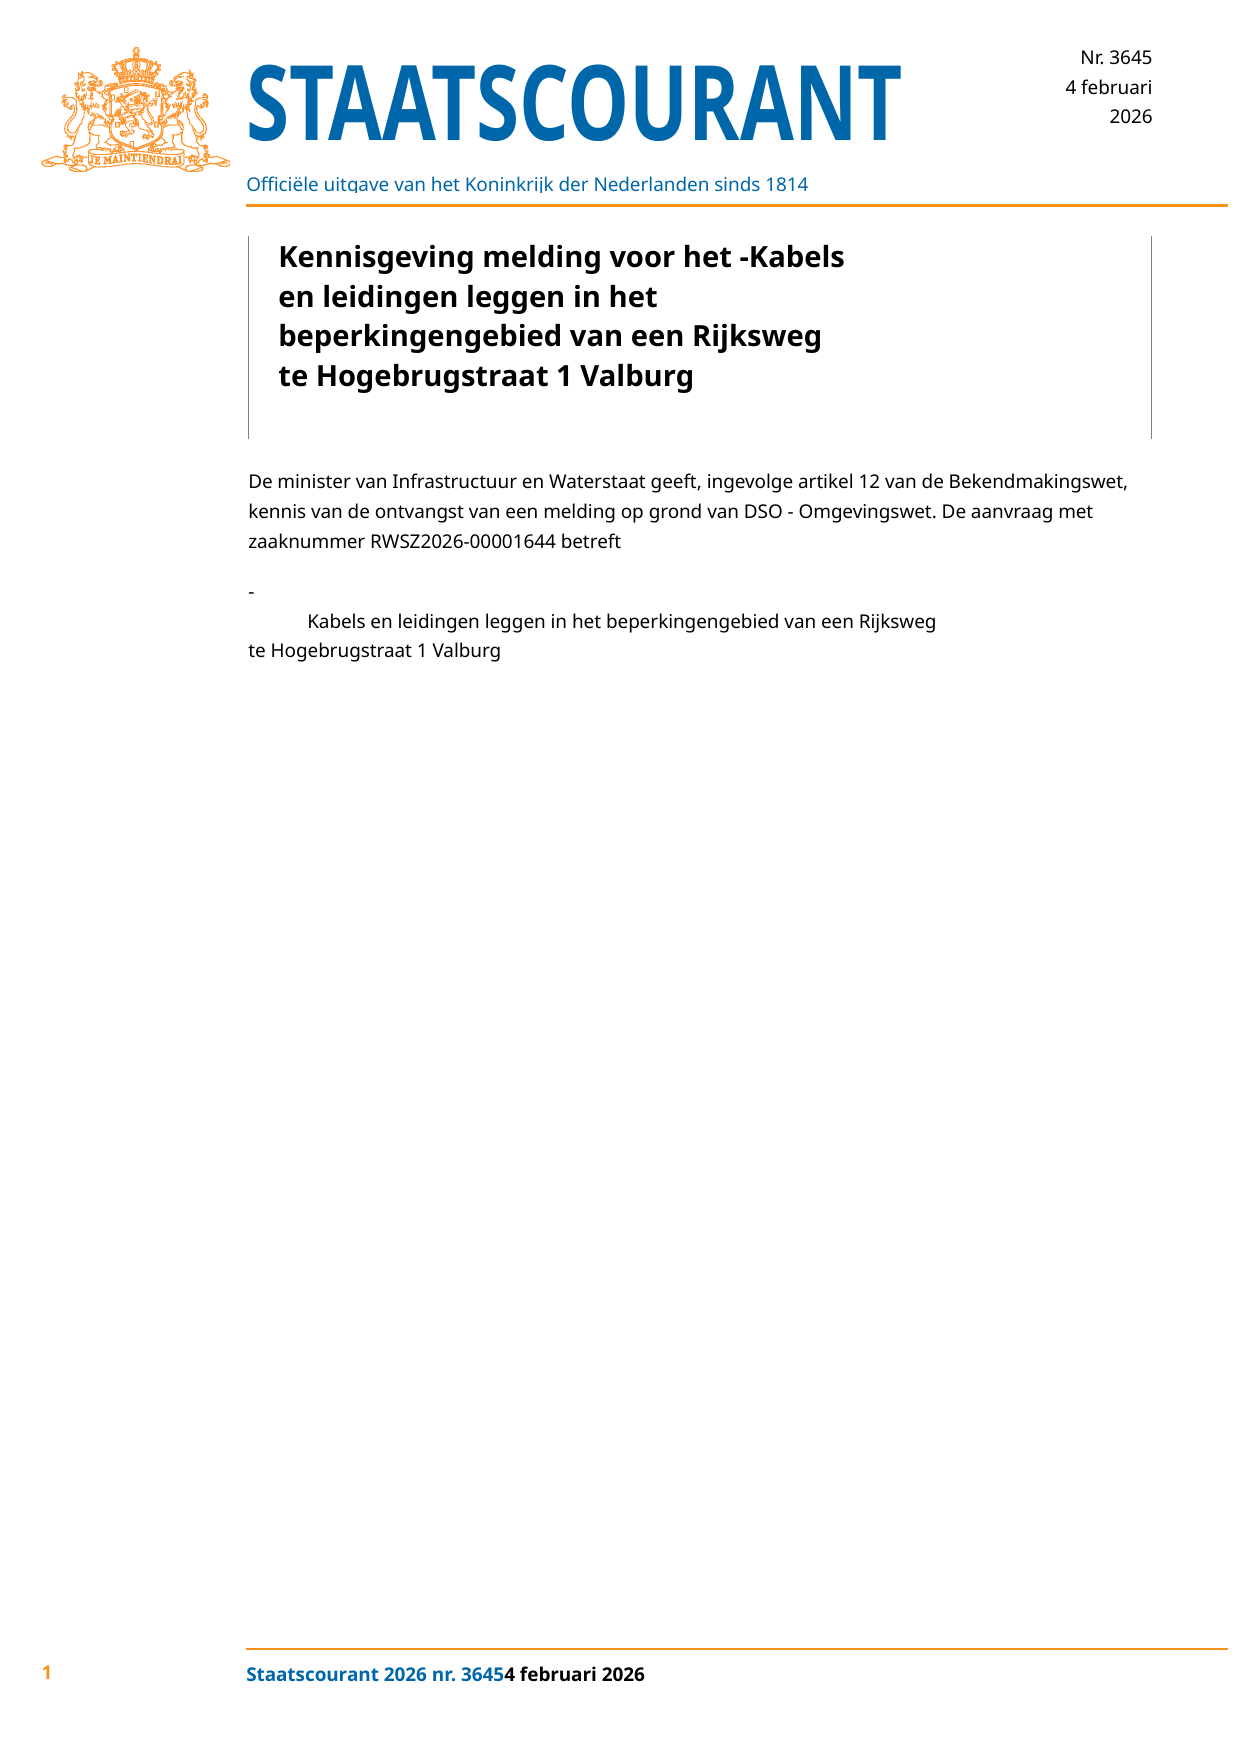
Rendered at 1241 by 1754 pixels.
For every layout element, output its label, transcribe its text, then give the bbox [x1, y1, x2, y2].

text te Hogebrugstraat 1 Valburg [248, 637, 1152, 663]
picture [912, 236, 1090, 414]
picture [41, 47, 231, 172]
list Kabels en leidingen leggen in het beperkingengebied van een Rijksweg [248, 608, 1152, 633]
table_header [1090, 236, 1151, 413]
table_header [850, 236, 912, 413]
table_header Kennisgeving melding voor het -Kabels en leidingen leggen in het beperkingengebied van een Rijksweg te Hogebrugstraat 1 Valburg [249, 236, 850, 439]
table_header [850, 414, 1151, 439]
text De minister van Infrastructuur en Waterstaat geeft, ingevolge artikel 12 van de Bekendmakingswet, kennis van de ontvangst van een melding op grond van DSO - Omgevingswet. De aanvraag met zaaknummer RWSZ2026-00001644 betreft [248, 469, 1152, 553]
